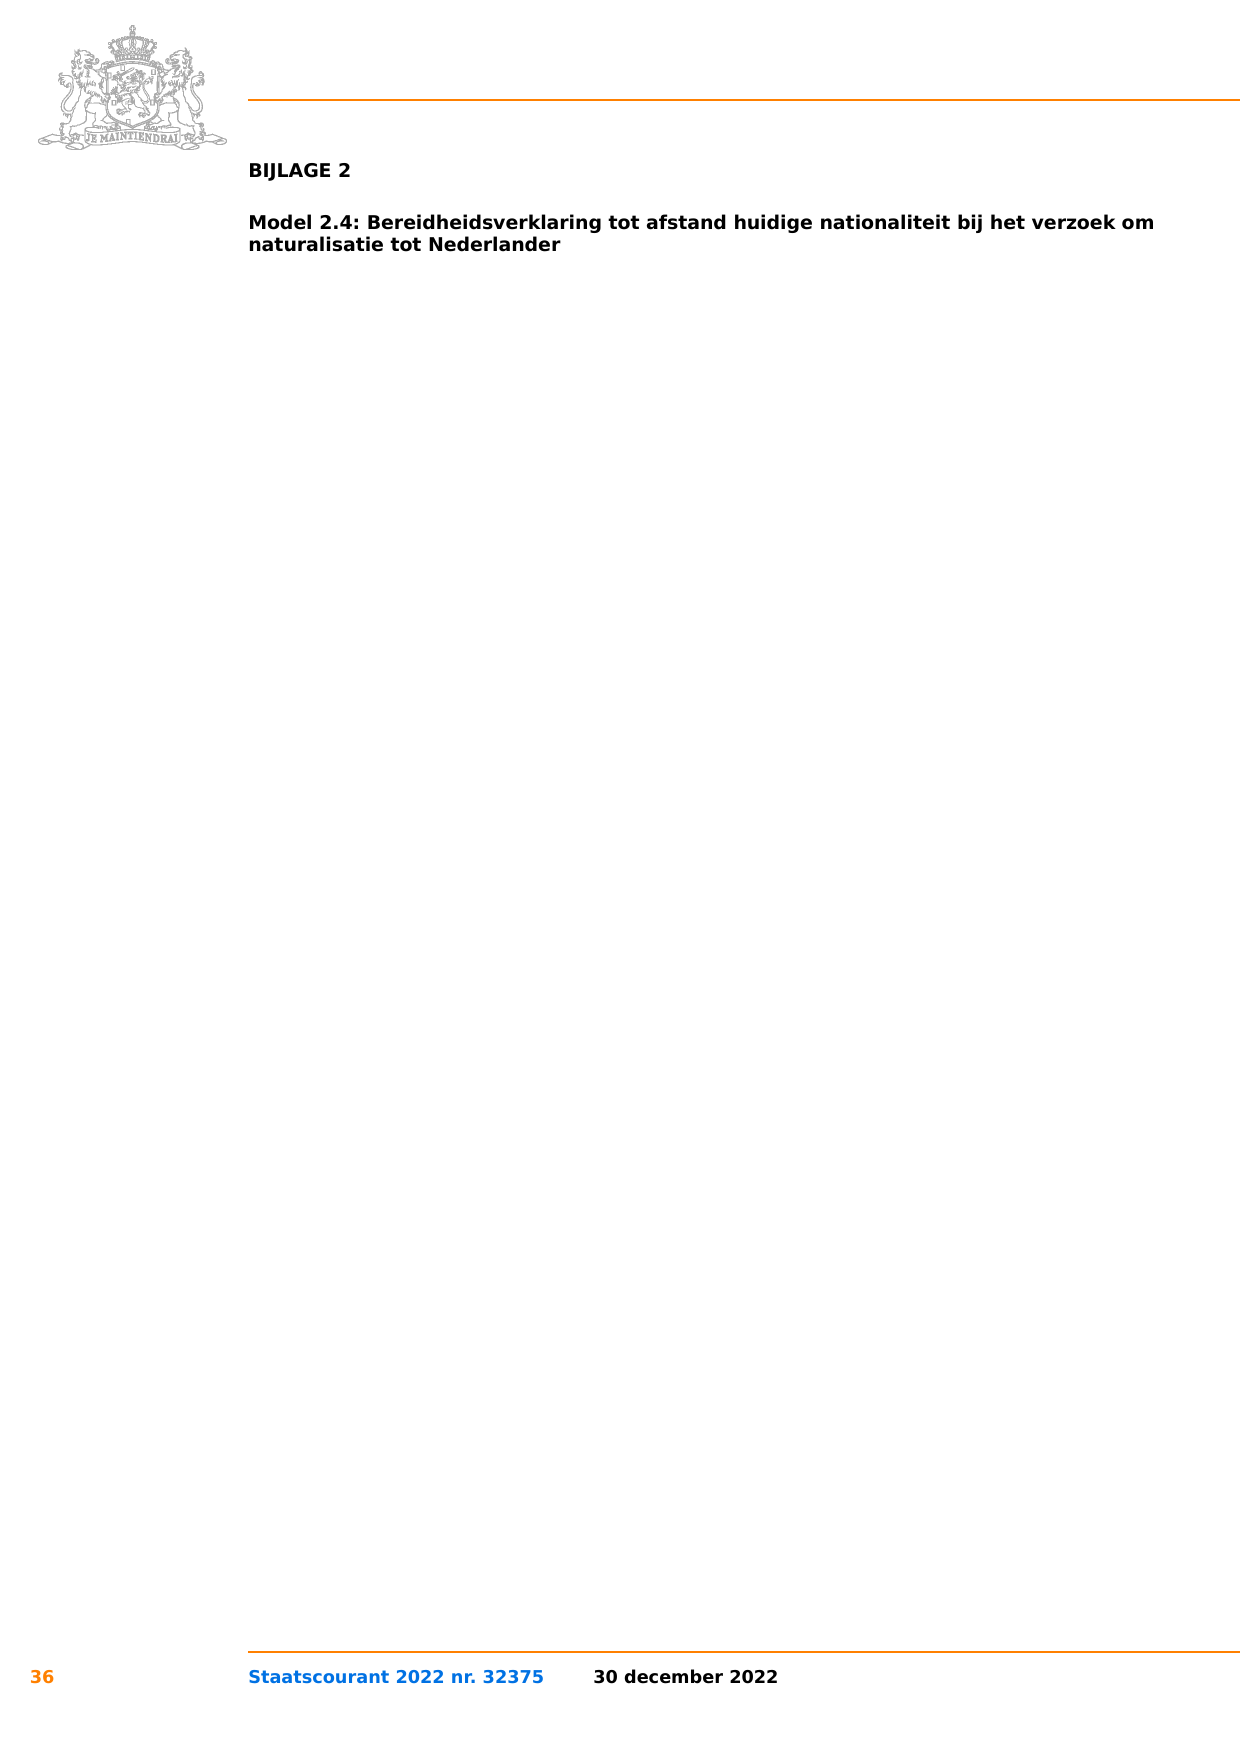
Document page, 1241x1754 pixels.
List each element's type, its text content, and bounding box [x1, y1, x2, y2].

picture [38, 25, 227, 150]
subtitle Model 2.4: Bereidheidsverklaring tot afstand huidige nationaliteit bij het verzoek om naturalisatie tot Nederlander [248, 212, 1163, 256]
subtitle BIJLAGE 2 [248, 160, 1163, 182]
